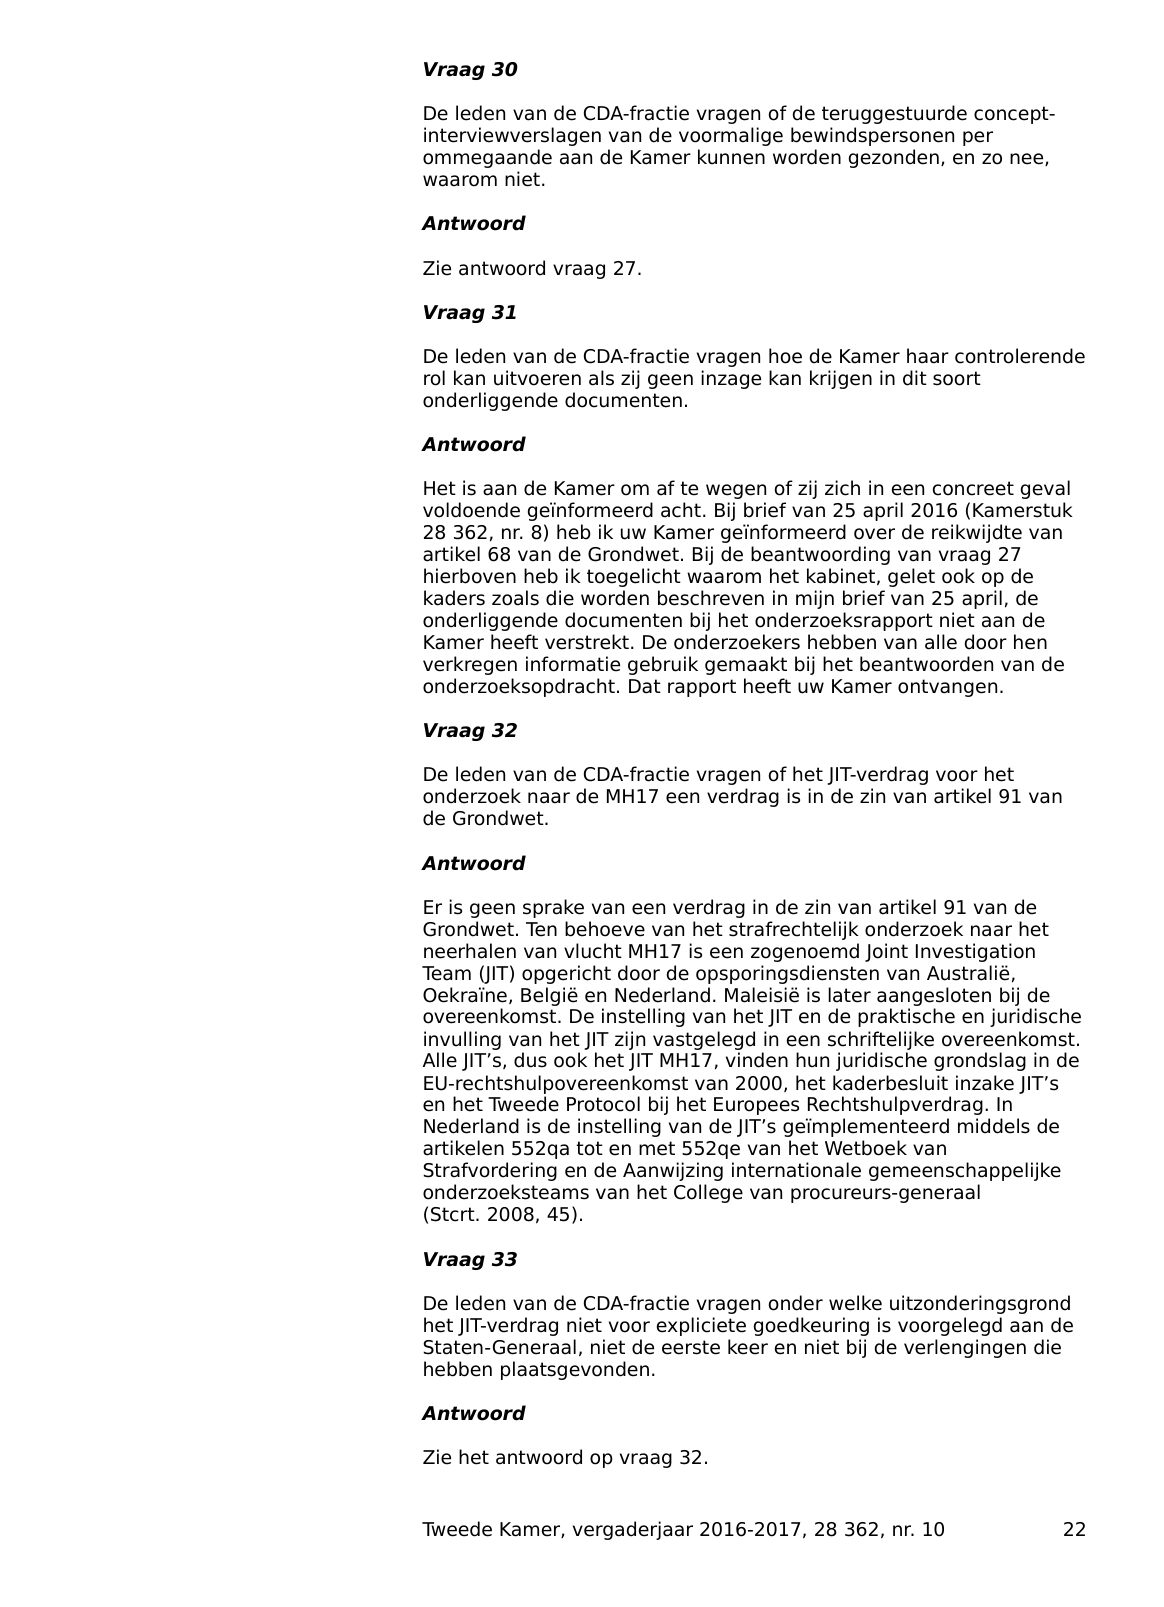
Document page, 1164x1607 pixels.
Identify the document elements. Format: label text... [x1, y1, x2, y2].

text De leden van de CDA-fractie vragen of het JIT-verdrag voor het onderzoek naar de MH17 een verdrag is in de zin van artikel 91 van de Grondwet. [422, 764, 1087, 830]
text Zie het antwoord op vraag 32. [422, 1447, 1087, 1469]
text Het is aan de Kamer om af te wegen of zij zich in een concreet geval voldoende geïnformeerd acht. Bij brief van 25 april 2016 (Kamerstuk 28 362, nr. 8) heb ik uw Kamer geïnformeerd over de reikwijdte van artikel 68 van de Grondwet. Bij de beantwoording van vraag 27 hierboven heb ik toegelicht waarom het kabinet, gelet ook op de kaders zoals die worden beschreven in mijn brief van 25 april, de onderliggende documenten bij het onderzoeksrapport niet aan de Kamer heeft verstrekt. De onderzoekers hebben van alle door hen verkregen informatie gebruik gemaakt bij het beantwoorden van de onderzoeksopdracht. Dat rapport heeft uw Kamer ontvangen. [422, 478, 1087, 698]
subtitle Antwoord [422, 852, 1087, 874]
text De leden van de CDA-fractie vragen of de teruggestuurde concept-interviewverslagen van de voormalige bewindspersonen per ommegaande aan de Kamer kunnen worden gezonden, en zo nee, waarom niet. [422, 103, 1087, 191]
subtitle Antwoord [422, 434, 1087, 456]
text De leden van de CDA-fractie vragen onder welke uitzonderingsgrond het JIT-verdrag niet voor expliciete goedkeuring is voorgelegd aan de Staten-Generaal, niet de eerste keer en niet bij de verlengingen die hebben plaatsgevonden. [422, 1293, 1087, 1381]
subtitle Antwoord [422, 1403, 1087, 1425]
text De leden van de CDA-fractie vragen hoe de Kamer haar controlerende rol kan uitvoeren als zij geen inzage kan krijgen in dit soort onderliggende documenten. [422, 346, 1087, 412]
subtitle Vraag 32 [422, 720, 1087, 742]
text Er is geen sprake van een verdrag in de zin van artikel 91 van de Grondwet. Ten behoeve van het strafrechtelijk onderzoek naar het neerhalen van vlucht MH17 is een zogenoemd Joint Investigation Team (JIT) opgericht door de opsporingsdiensten van Australië, Oekraïne, België en Nederland. Maleisië is later aangesloten bij de overeenkomst. De instelling van het JIT en de praktische en juridische invulling van het JIT zijn vastgelegd in een schriftelijke overeenkomst. Alle JIT’s, dus ook het JIT MH17, vinden hun juridische grondslag in de EU-rechtshulpovereenkomst van 2000, het kaderbesluit inzake JIT’s en het Tweede Protocol bij het Europees Rechtshulpverdrag. In Nederland is de instelling van de JIT’s geïmplementeerd middels de artikelen 552qa tot en met 552qe van het Wetboek van Strafvordering en de Aanwijzing internationale gemeenschappelijke onderzoeksteams van het College van procureurs-generaal (Stcrt. 2008, 45). [422, 897, 1087, 1226]
subtitle Vraag 30 [422, 59, 1087, 81]
subtitle Vraag 33 [422, 1248, 1087, 1270]
subtitle Antwoord [422, 213, 1087, 235]
subtitle Vraag 31 [422, 302, 1087, 324]
text Zie antwoord vraag 27. [422, 257, 1087, 279]
